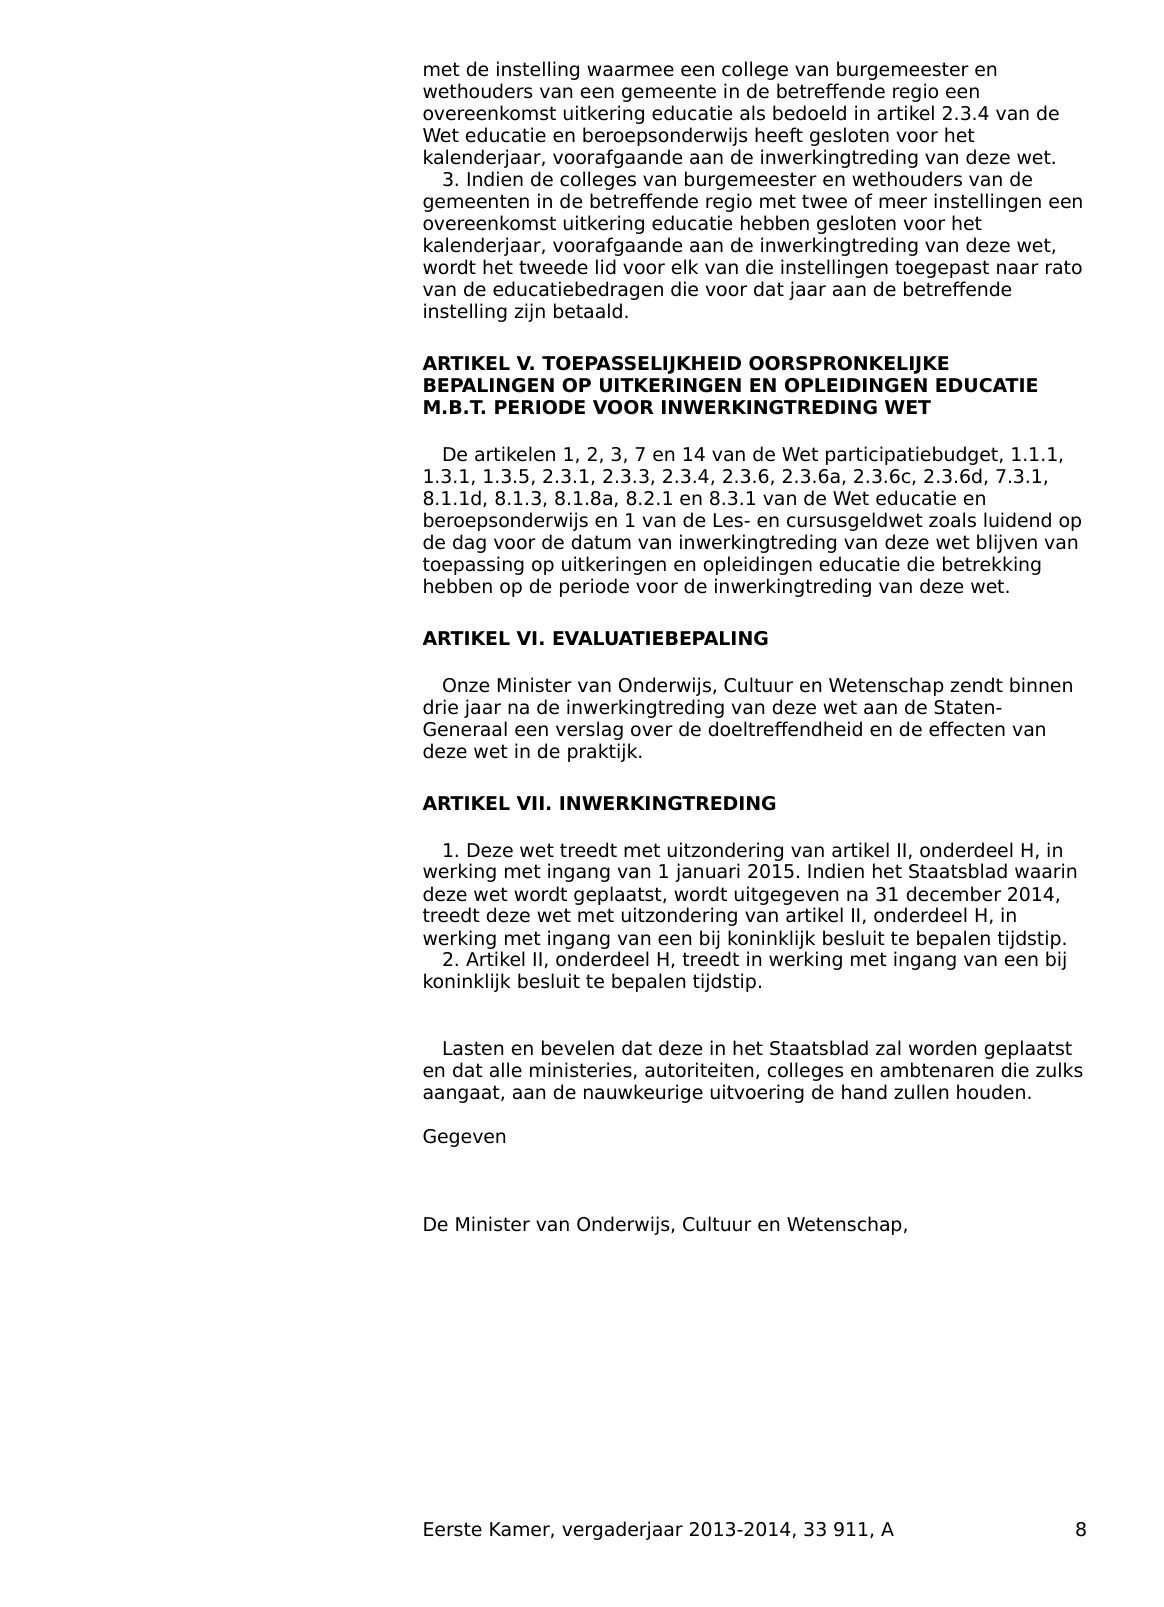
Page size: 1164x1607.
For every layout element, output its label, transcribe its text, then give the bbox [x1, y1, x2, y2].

text met de instelling waarmee een college van burgemeester en wethouders van een gemeente in de betreffende regio een overeenkomst uitkering educatie als bedoeld in artikel 2.3.4 van de Wet educatie en beroepsonderwijs heeft gesloten voor het kalenderjaar, voorafgaande aan de inwerkingtreding van deze wet. [422, 59, 1087, 169]
text Lasten en bevelen dat deze in het Staatsblad zal worden geplaatst en dat alle ministeries, autoriteiten, colleges en ambtenaren die zulks aangaat, aan de nauwkeurige uitvoering de hand zullen houden. [422, 1038, 1087, 1104]
text Onze Minister van Onderwijs, Cultuur en Wetenschap zendt binnen drie jaar na de inwerkingtreding van deze wet aan de Staten-Generaal een verslag over de doeltreffendheid en de effecten van deze wet in de praktijk. [422, 674, 1087, 762]
text 1. Deze wet treedt met uitzondering van artikel II, onderdeel H, in werking met ingang van 1 januari 2015. Indien het Staatsblad waarin deze wet wordt geplaatst, wordt uitgegeven na 31 december 2014, treedt deze wet met uitzondering van artikel II, onderdeel H, in werking met ingang van een bij koninklijk besluit te bepalen tijdstip. [422, 839, 1087, 949]
text Gegeven [422, 1126, 1087, 1148]
subtitle ARTIKEL VII. INWERKINGTREDING [422, 792, 1087, 814]
text 2. Artikel II, onderdeel H, treedt in werking met ingang van een bij koninklijk besluit te bepalen tijdstip. [422, 949, 1087, 993]
text De Minister van Onderwijs, Cultuur en Wetenschap, [422, 1214, 1087, 1236]
subtitle ARTIKEL VI. EVALUATIEBEPALING [422, 628, 1087, 649]
text 3. Indien de colleges van burgemeester en wethouders van de gemeenten in de betreffende regio met twee of meer instellingen een overeenkomst uitkering educatie hebben gesloten voor het kalenderjaar, voorafgaande aan de inwerkingtreding van deze wet, wordt het tweede lid voor elk van die instellingen toegepast naar rato van de educatiebedragen die voor dat jaar aan de betreffende instelling zijn betaald. [422, 169, 1087, 323]
text De artikelen 1, 2, 3, 7 en 14 van de Wet participatiebudget, 1.1.1, 1.3.1, 1.3.5, 2.3.1, 2.3.3, 2.3.4, 2.3.6, 2.3.6a, 2.3.6c, 2.3.6d, 7.3.1, 8.1.1d, 8.1.3, 8.1.8a, 8.2.1 en 8.3.1 van de Wet educatie en beroepsonderwijs en 1 van de Les- en cursusgeldwet zoals luidend op de dag voor de datum van inwerkingtreding van deze wet blijven van toepassing op uitkeringen en opleidingen educatie die betrekking hebben op de periode voor de inwerkingtreding van deze wet. [422, 444, 1087, 598]
subtitle ARTIKEL V. TOEPASSELIJKHEID OORSPRONKELIJKE BEPALINGEN OP UITKERINGEN EN OPLEIDINGEN EDUCATIE M.B.T. PERIODE VOOR INWERKINGTREDING WET [422, 353, 1087, 419]
